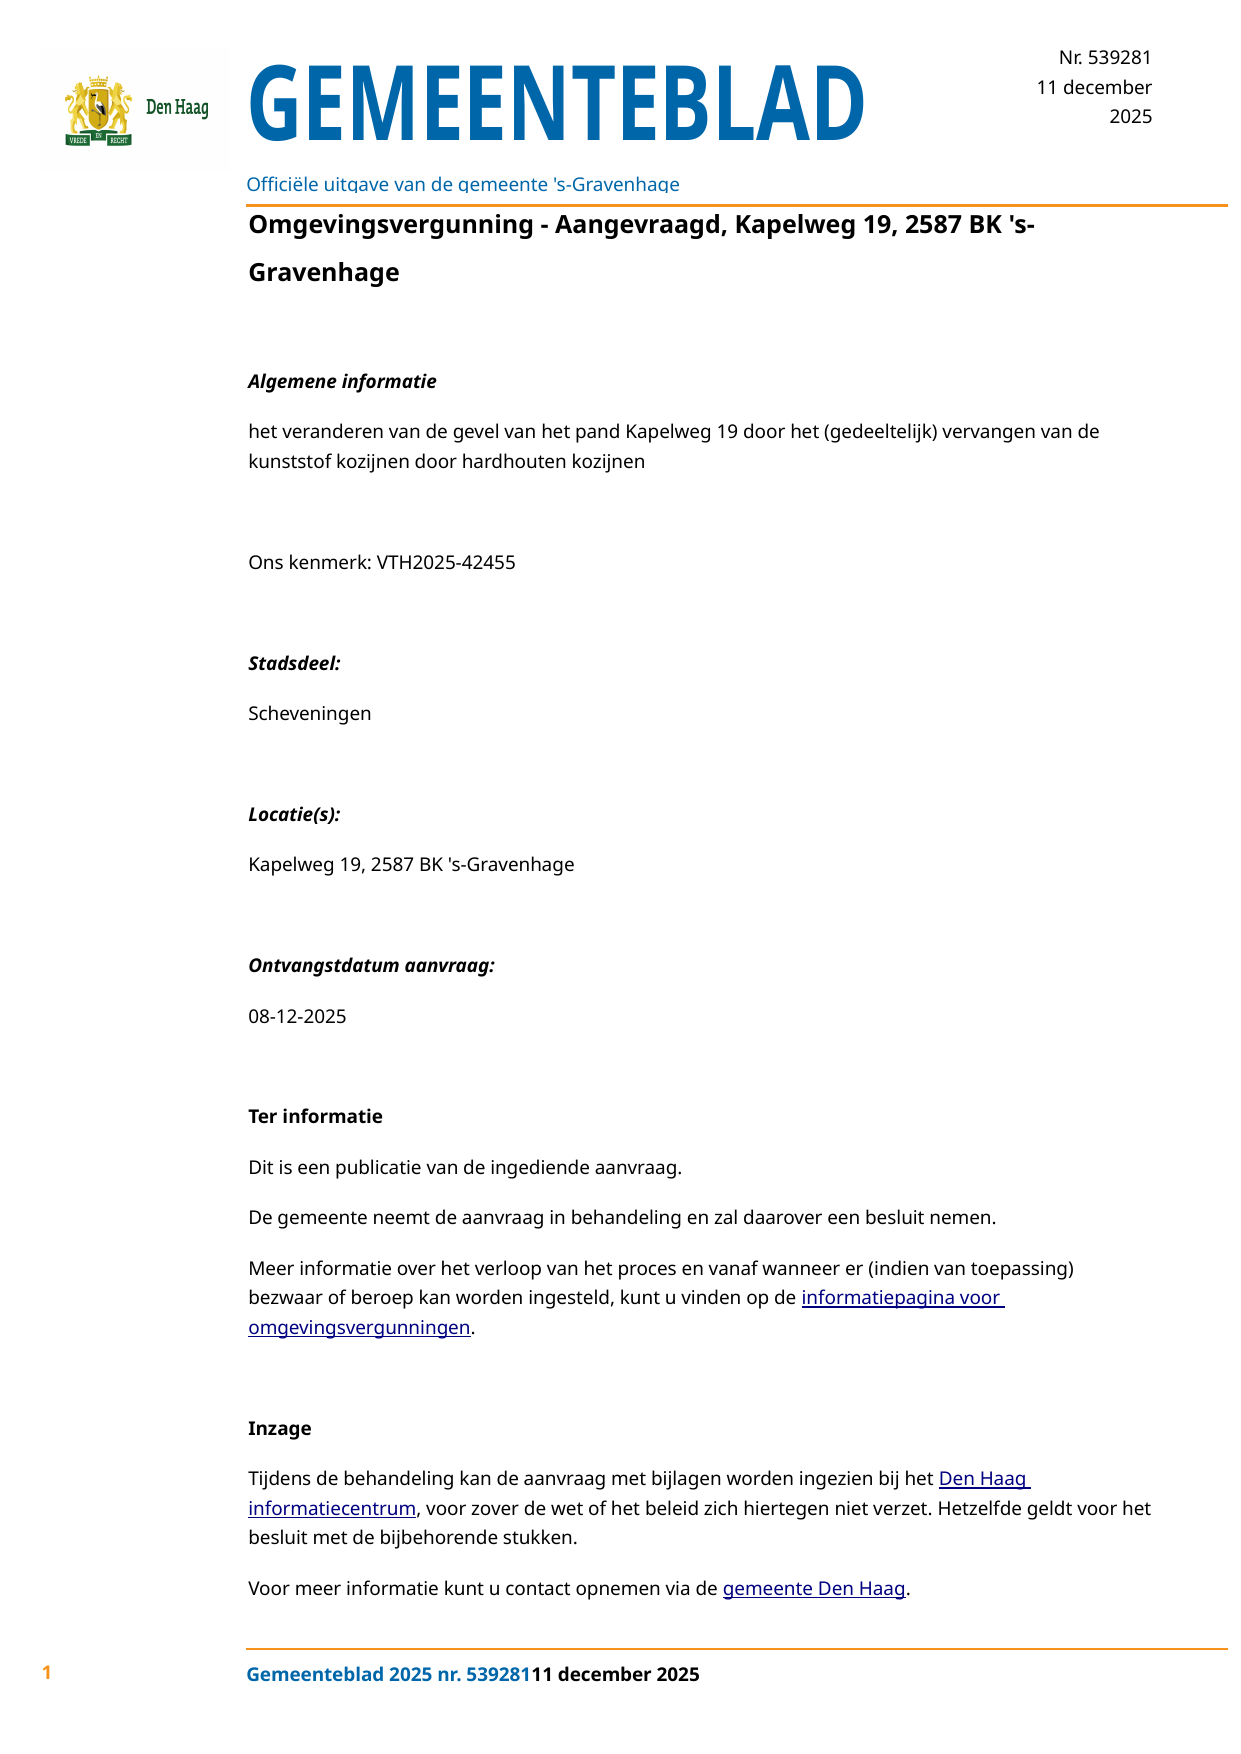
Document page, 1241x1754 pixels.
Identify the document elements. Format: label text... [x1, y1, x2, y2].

text 08-12-2025 [248, 1003, 1152, 1029]
text De gemeente neemt de aanvraag in behandeling en zal daarover een besluit nemen. [248, 1204, 1152, 1230]
text Kapelweg 19, 2587 BK 's-Gravenhage [248, 852, 1152, 877]
text Tijdens de behandeling kan de aanvraag met bijlagen worden ingezien bij het Den Haag informatiecentrum, voor zover de wet of het beleid zich hiertegen niet verzet. Hetzelfde geldt voor het besluit met de bijbehorende stukken. [248, 1465, 1152, 1550]
text Locatie(s): [248, 801, 1152, 827]
text Ons kenmerk: VTH2025-42455 [248, 549, 1152, 575]
text Ter informatie [248, 1104, 1152, 1129]
text Algemene informatie [248, 368, 1152, 394]
text Inzage [248, 1415, 1152, 1441]
text Voor meer informatie kunt u contact opnemen via de gemeente Den Haag. [248, 1575, 1152, 1601]
text Meer informatie over het verloop van het proces en vanaf wanneer er (indien van toepassing) bezwaar of beroep kan worden ingesteld, kunt u vinden op de informatiepagina voor omgevingsvergunningen. [248, 1255, 1152, 1340]
text het veranderen van de gevel van het pand Kapelweg 19 door het (gedeeltelijk) vervangen van de kunststof kozijnen door hardhouten kozijnen [248, 419, 1152, 474]
text Stadsdeel: [248, 650, 1152, 676]
text Ontvangstdatum aanvraag: [248, 952, 1152, 978]
text Scheveningen [248, 700, 1152, 726]
text Dit is een publicatie van de ingediende aanvraag. [248, 1154, 1152, 1180]
picture [41, 47, 231, 172]
text Omgevingsvergunning - Aangevraagd, Kapelweg 19, 2587 BK 's-Gravenhage [248, 207, 1152, 288]
